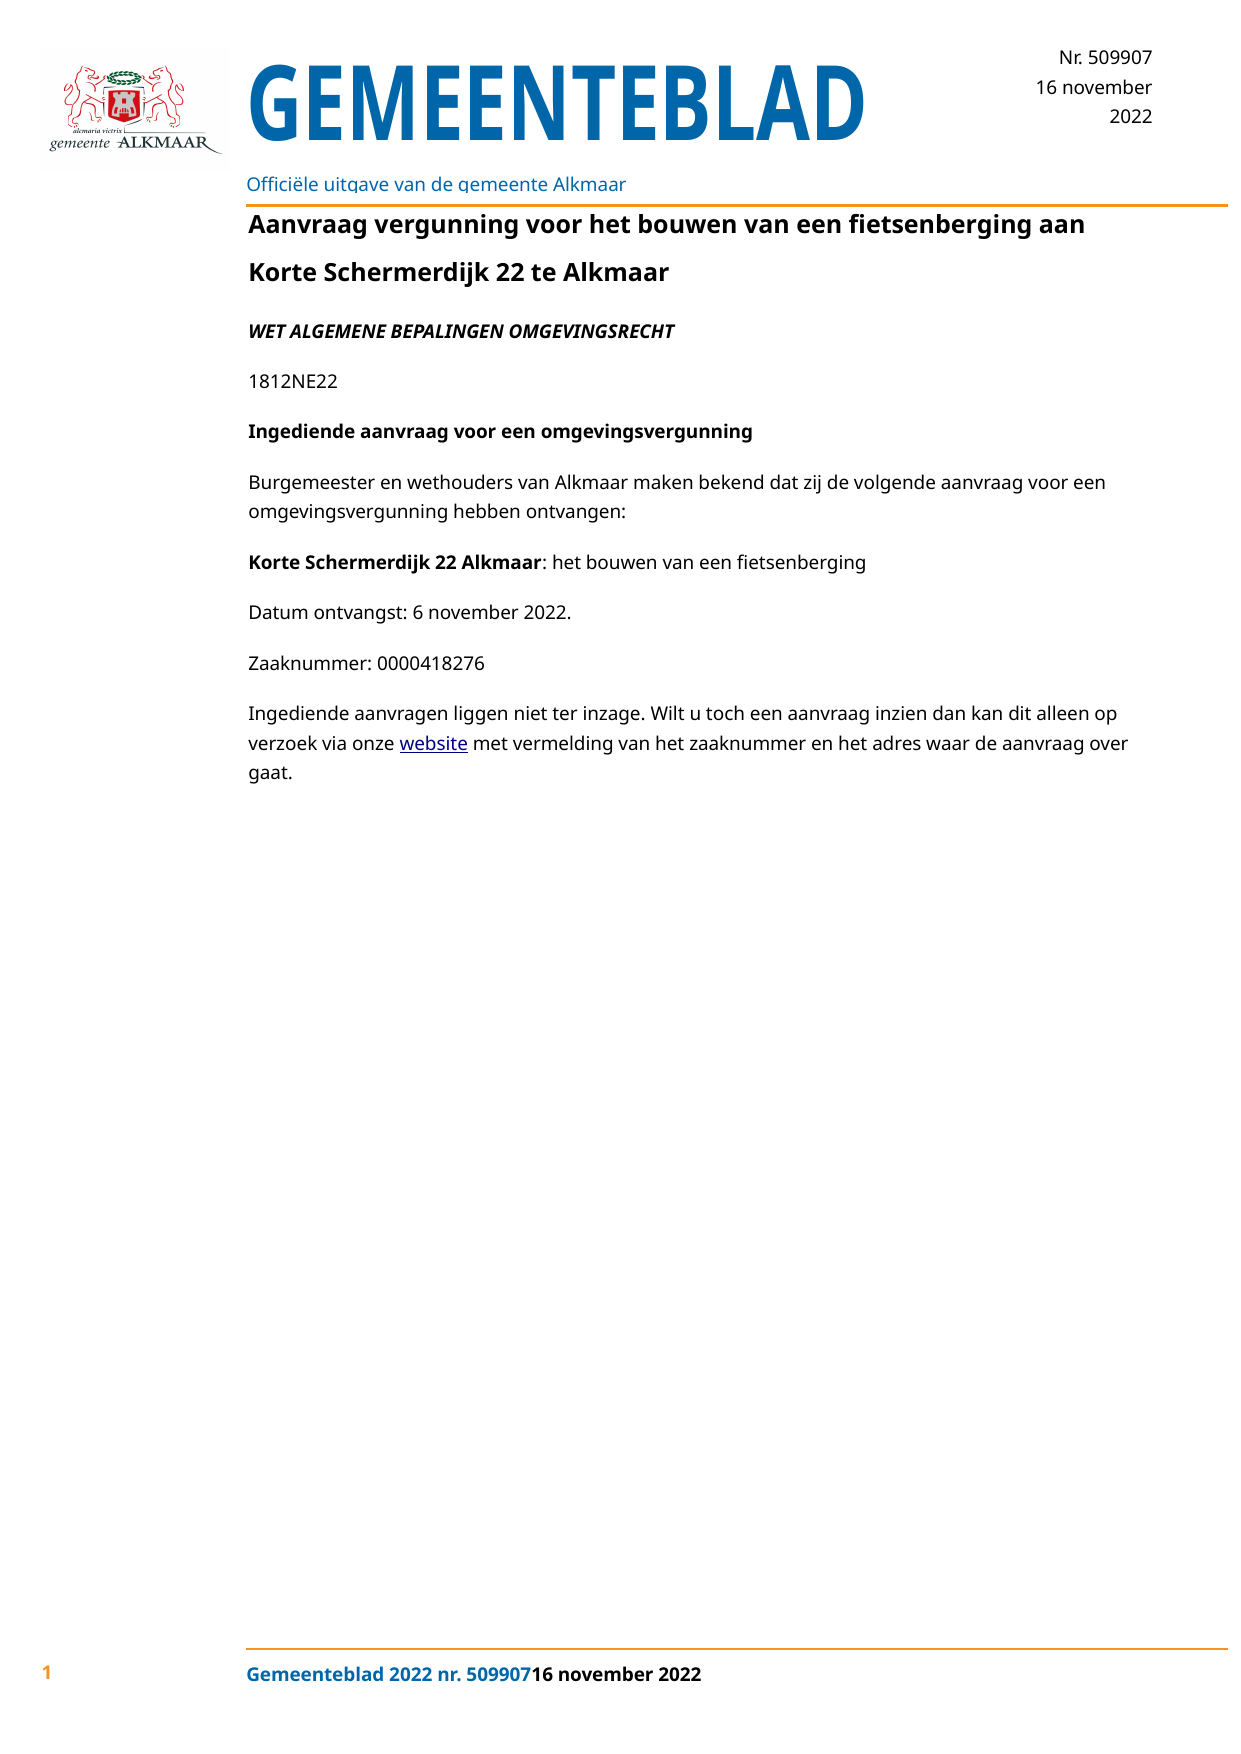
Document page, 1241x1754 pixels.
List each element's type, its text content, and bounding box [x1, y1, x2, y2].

picture [41, 47, 231, 172]
text Ingediende aanvragen liggen niet ter inzage. Wilt u toch een aanvraag inzien dan kan dit alleen op verzoek via onze website met vermelding van het zaaknummer en het adres waar de aanvraag over gaat. [248, 700, 1152, 785]
text Aanvraag vergunning voor het bouwen van een fietsenberging aan Korte Schermerdijk 22 te Alkmaar [248, 207, 1152, 288]
text Zaaknummer: 0000418276 [248, 650, 1152, 676]
text Burgemeester en wethouders van Alkmaar maken bekend dat zij de volgende aanvraag voor een omgevingsvergunning hebben ontvangen: [248, 469, 1152, 524]
text Datum ontvangst: 6 november 2022. [248, 599, 1152, 625]
text Korte Schermerdijk 22 Alkmaar: het bouwen van een fietsenberging [248, 549, 1152, 575]
text Ingediende aanvraag voor een omgevingsvergunning [248, 419, 1152, 444]
text WET ALGEMENE BEPALINGEN OMGEVINGSRECHT [248, 318, 1152, 344]
text 1812NE22 [248, 368, 1152, 394]
